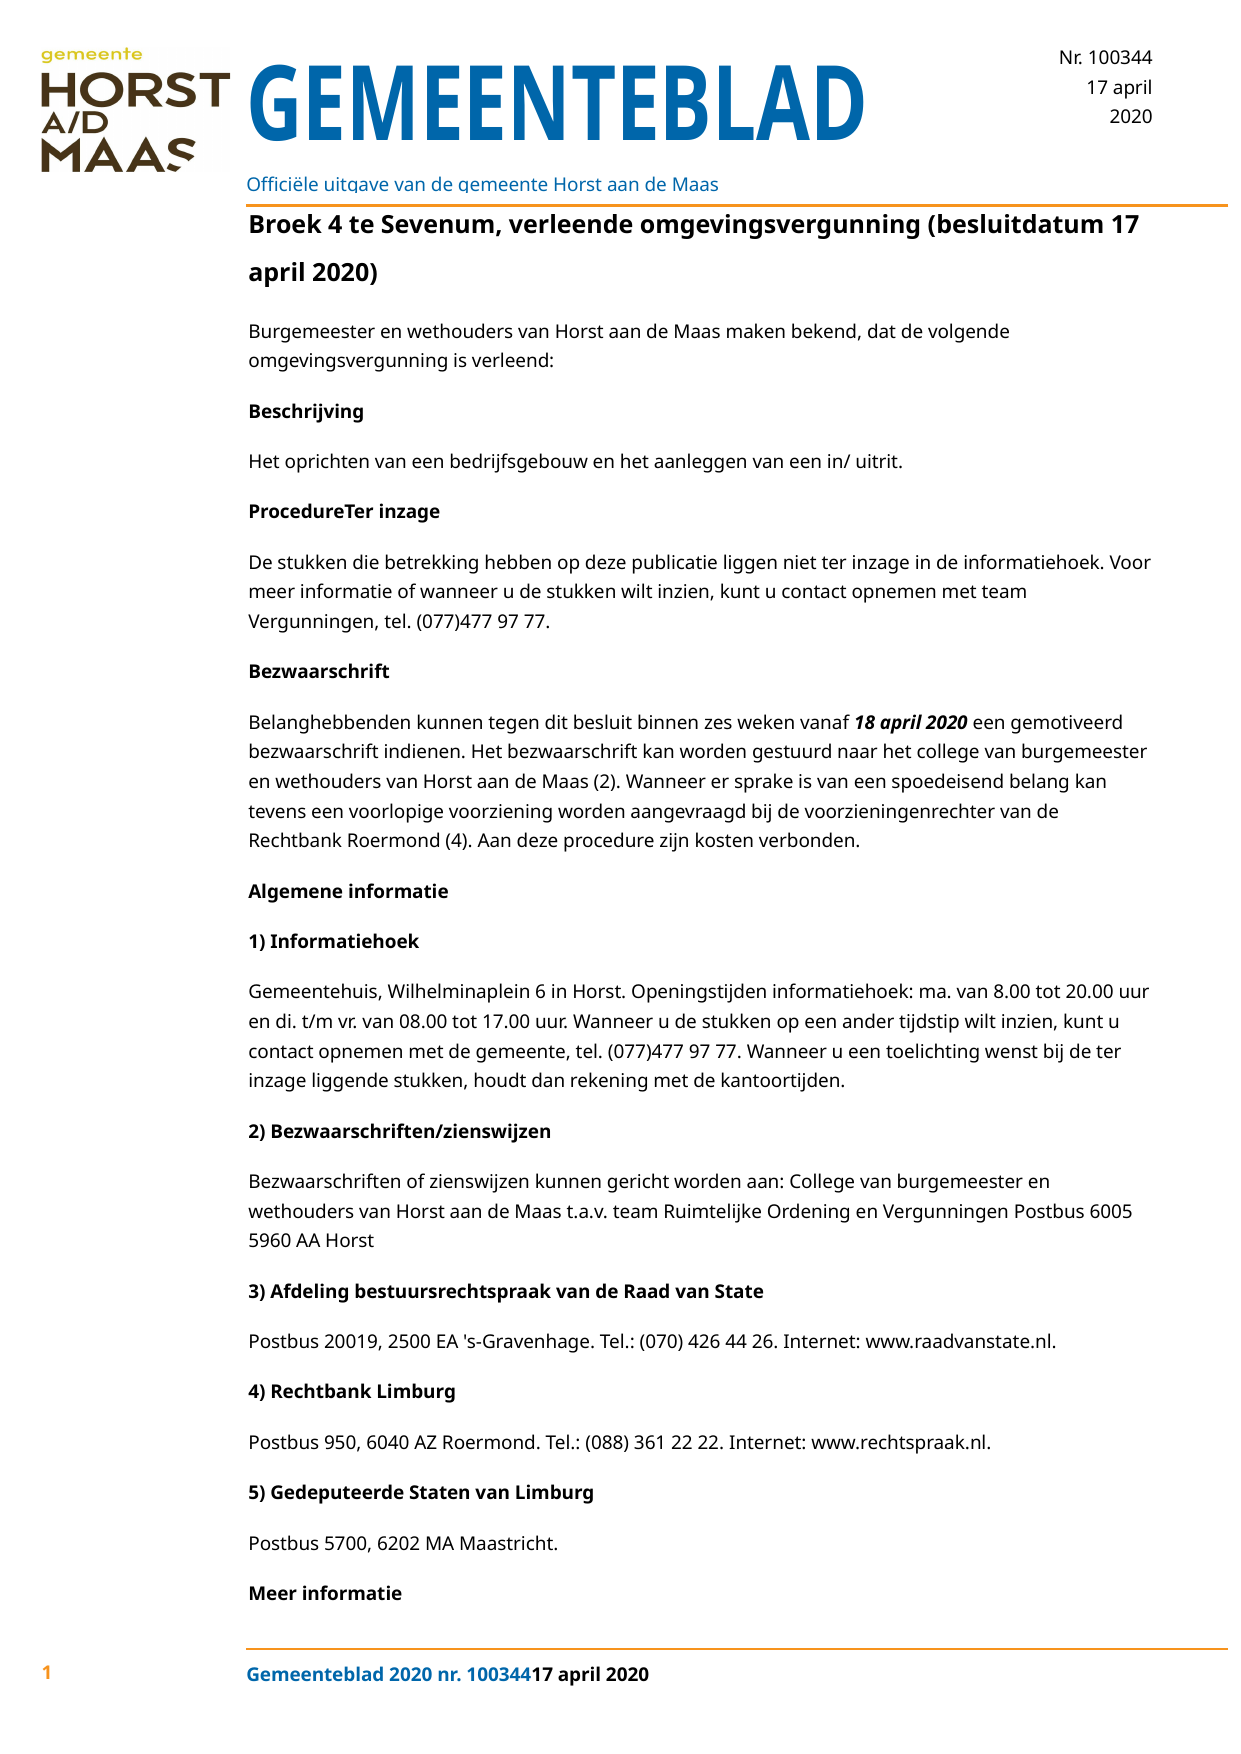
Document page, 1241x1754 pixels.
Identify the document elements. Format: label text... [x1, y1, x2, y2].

text Belanghebbenden kunnen tegen dit besluit binnen zes weken vanaf 18 april 2020 een gemotiveerd bezwaarschrift indienen. Het bezwaarschrift kan worden gestuurd naar het college van burgemeester en wethouders van Horst aan de Maas (2). Wanneer er sprake is van een spoedeisend belang kan tevens een voorlopige voorziening worden aangevraagd bij de voorzieningenrechter van de Rechtbank Roermond (4). Aan deze procedure zijn kosten verbonden. [248, 709, 1152, 853]
text Gemeentehuis, Wilhelminaplein 6 in Horst. Openingstijden informatiehoek: ma. van 8.00 tot 20.00 uur en di. t/m vr. van 08.00 tot 17.00 uur. Wanneer u de stukken op een ander tijdstip wilt inzien, kunt u contact opnemen met de gemeente, tel. (077)477 97 77. Wanneer u een toelichting wenst bij de ter inzage liggende stukken, houdt dan rekening met de kantoortijden. [248, 979, 1152, 1093]
text Meer informatie [248, 1580, 1152, 1606]
text Broek 4 te Sevenum, verleende omgevingsvergunning (besluitdatum 17 april 2020) [248, 207, 1152, 288]
text 5) Gedeputeerde Staten van Limburg [248, 1479, 1152, 1505]
text Bezwaarschriften of zienswijzen kunnen gericht worden aan: College van burgemeester en wethouders van Horst aan de Maas t.a.v. team Ruimtelijke Ordening en Vergunningen Postbus 6005 5960 AA Horst [248, 1168, 1152, 1253]
text Algemene informatie [248, 878, 1152, 904]
text Postbus 20019, 2500 EA 's-Gravenhage. Tel.: (070) 426 44 26. Internet: www.raadvanstate.nl. [248, 1328, 1152, 1354]
text Het oprichten van een bedrijfsgebouw en het aanleggen van een in/ uitrit. [248, 448, 1152, 474]
picture [41, 47, 231, 172]
text Beschrijving [248, 398, 1152, 424]
text Burgemeester en wethouders van Horst aan de Maas maken bekend, dat de volgende omgevingsvergunning is verleend: [248, 318, 1152, 373]
text 2) Bezwaarschriften/zienswijzen [248, 1118, 1152, 1144]
text 3) Afdeling bestuursrechtspraak van de Raad van State [248, 1278, 1152, 1304]
text 1) Informatiehoek [248, 928, 1152, 954]
text De stukken die betrekking hebben op deze publicatie liggen niet ter inzage in de informatiehoek. Voor meer informatie of wanneer u de stukken wilt inzien, kunt u contact opnemen met team Vergunningen, tel. (077)477 97 77. [248, 549, 1152, 634]
text 4) Rechtbank Limburg [248, 1379, 1152, 1404]
text ProcedureTer inzage [248, 499, 1152, 524]
text Postbus 5700, 6202 MA Maastricht. [248, 1530, 1152, 1556]
text Bezwaarschrift [248, 659, 1152, 684]
text Postbus 950, 6040 AZ Roermond. Tel.: (088) 361 22 22. Internet: www.rechtspraak.nl. [248, 1429, 1152, 1455]
